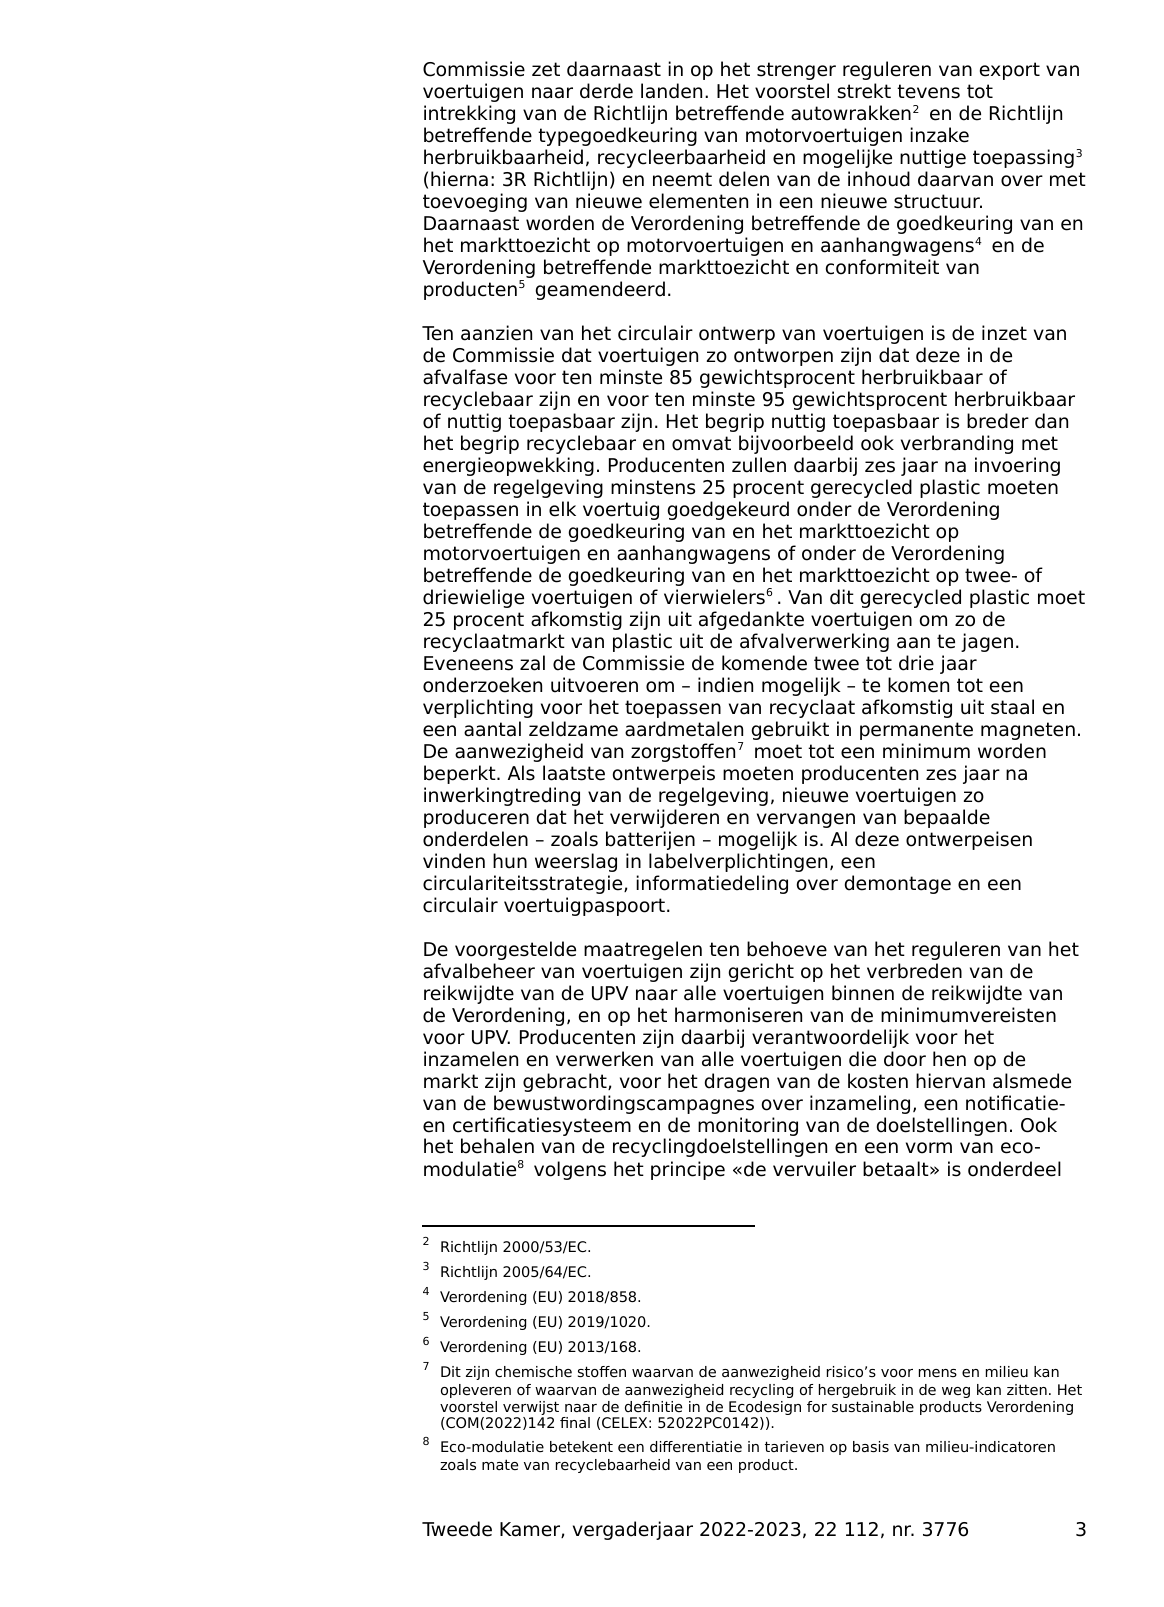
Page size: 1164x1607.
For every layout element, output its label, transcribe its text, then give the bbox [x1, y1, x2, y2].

text Eco-modulatie betekent een differentiatie in tarieven op basis van milieu-indicatoren zoals mate van recyclebaarheid van een product. [422, 1435, 1087, 1474]
text Commissie zet daarnaast in op het strenger reguleren van export van voertuigen naar derde landen. Het voorstel strekt tevens tot intrekking van de Richtlijn betreffende autowrakken en de Richtlijn betreffende typegoedkeuring van motorvoertuigen inzake herbruikbaarheid, recycleerbaarheid en mogelijke nuttige toepassing (hierna: 3R Richtlijn) en neemt delen van de inhoud daarvan over met toevoeging van nieuwe elementen in een nieuwe structuur. Daarnaast worden de Verordening betreffende de goedkeuring van en het markttoezicht op motorvoertuigen en aanhangwagens en de Verordening betreffende markttoezicht en conformiteit van producten geamendeerd. [422, 59, 1087, 301]
text Ten aanzien van het circulair ontwerp van voertuigen is de inzet van de Commissie dat voertuigen zo ontworpen zijn dat deze in de afvalfase voor ten minste 85 gewichtsprocent herbruikbaar of recyclebaar zijn en voor ten minste 95 gewichtsprocent herbruikbaar of nuttig toepasbaar zijn. Het begrip nuttig toepasbaar is breder dan het begrip recyclebaar en omvat bijvoorbeeld ook verbranding met energieopwekking. Producenten zullen daarbij zes jaar na invoering van de regelgeving minstens 25 procent gerecycled plastic moeten toepassen in elk voertuig goedgekeurd onder de Verordening betreffende de goedkeuring van en het markttoezicht op motorvoertuigen en aanhangwagens of onder de Verordening betreffende de goedkeuring van en het markttoezicht op twee- of driewielige voertuigen of vierwielers. Van dit gerecycled plastic moet 25 procent afkomstig zijn uit afgedankte voertuigen om zo de recyclaatmarkt van plastic uit de afvalverwerking aan te jagen. Eveneens zal de Commissie de komende twee tot drie jaar onderzoeken uitvoeren om – indien mogelijk – te komen tot een verplichting voor het toepassen van recyclaat afkomstig uit staal en een aantal zeldzame aardmetalen gebruikt in permanente magneten. De aanwezigheid van zorgstoffen moet tot een minimum worden beperkt. Als laatste ontwerpeis moeten producenten zes jaar na inwerkingtreding van de regelgeving, nieuwe voertuigen zo produceren dat het verwijderen en vervangen van bepaalde onderdelen – zoals batterijen – mogelijk is. Al deze ontwerpeisen vinden hun weerslag in labelverplichtingen, een circulariteitsstrategie, informatiedeling over demontage en een circulair voertuigpaspoort. [422, 323, 1087, 916]
text Verordening (EU) 2018/858. [422, 1285, 1087, 1307]
text Dit zijn chemische stoffen waarvan de aanwezigheid risico’s voor mens en milieu kan opleveren of waarvan de aanwezigheid recycling of hergebruik in de weg kan zitten. Het voorstel verwijst naar de definitie in de Ecodesign for sustainable products Verordening (COM(2022)142 final (CELEX: 52022PC0142)). [422, 1360, 1087, 1432]
text De voorgestelde maatregelen ten behoeve van het reguleren van het afvalbeheer van voertuigen zijn gericht op het verbreden van de reikwijdte van de UPV naar alle voertuigen binnen de reikwijdte van de Verordening, en op het harmoniseren van de minimumvereisten voor UPV. Producenten zijn daarbij verantwoordelijk voor het inzamelen en verwerken van alle voertuigen die door hen op de markt zijn gebracht, voor het dragen van de kosten hiervan alsmede van de bewustwordingscampagnes over inzameling, een notificatie- en certificatiesysteem en de monitoring van de doelstellingen. Ook het behalen van de recyclingdoelstellingen en een vorm van eco-modulatie volgens het principe «de vervuiler betaalt» is onderdeel [422, 939, 1087, 1180]
text Richtlijn 2005/64/EC. [422, 1260, 1087, 1282]
text Richtlijn 2000/53/EC. [422, 1235, 1087, 1257]
text Verordening (EU) 2019/1020. [422, 1310, 1087, 1332]
text Verordening (EU) 2013/168. [422, 1335, 1087, 1357]
